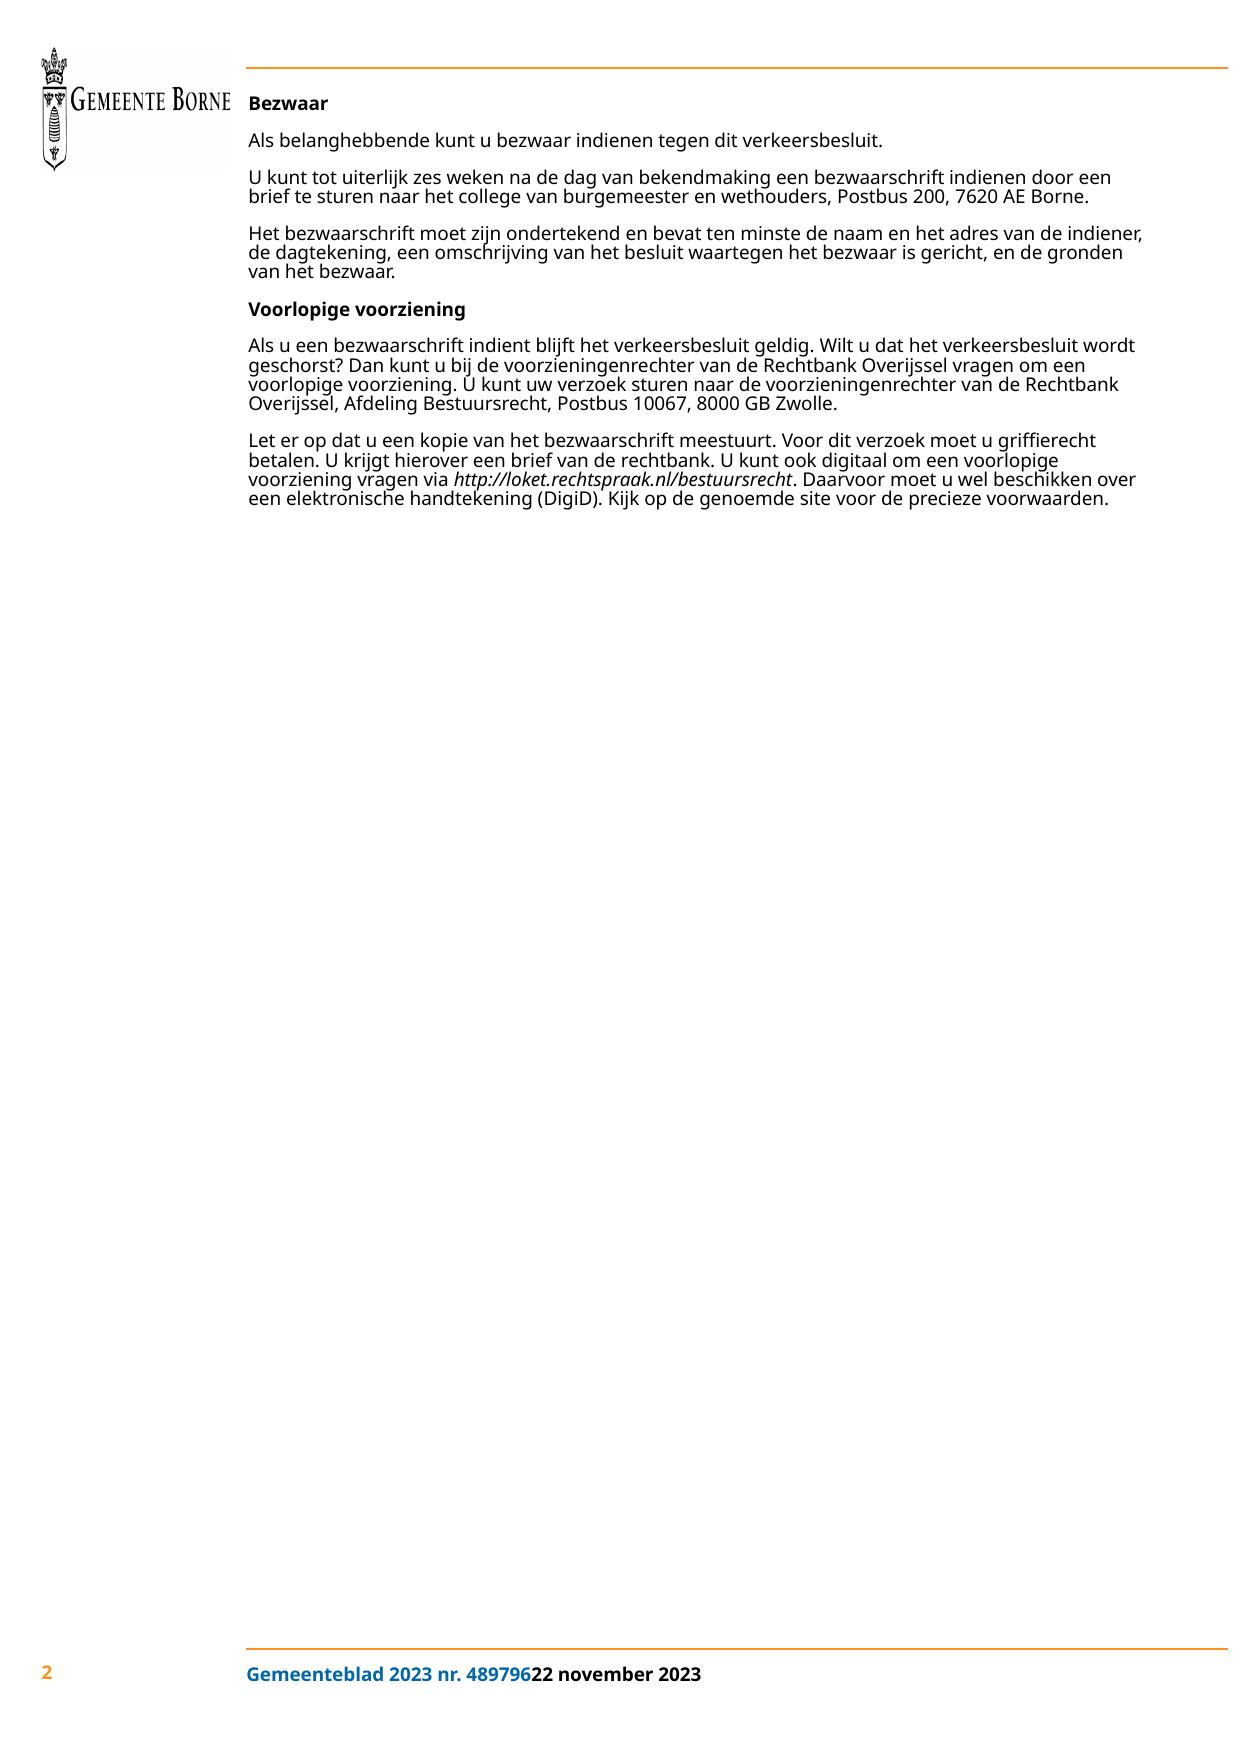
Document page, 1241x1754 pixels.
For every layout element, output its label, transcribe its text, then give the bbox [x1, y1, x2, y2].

text Als u een bezwaarschrift indient blijft het verkeersbesluit geldig. Wilt u dat het verkeersbesluit wordt geschorst? Dan kunt u bij de voorzieningenrechter van de Rechtbank Overijssel vragen om een voorlopige voorziening. U kunt uw verzoek sturen naar de voorzieningenrechter van de Rechtbank Overijssel, Afdeling Bestuursrecht, Postbus 10067, 8000 GB Zwolle. [248, 337, 1152, 414]
text Voorlopige voorziening [248, 301, 1152, 320]
picture [41, 47, 231, 172]
text Het bezwaarschrift moet zijn ondertekend en bevat ten minste de naam en het adres van de indiener, de dagtekening, een omschrijving van het besluit waartegen het bezwaar is gericht, en de gronden van het bezwaar. [248, 225, 1152, 283]
text Als belanghebbende kunt u bezwaar indienen tegen dit verkeersbesluit. [248, 132, 1152, 151]
text U kunt tot uiterlijk zes weken na de dag van bekendmaking een bezwaarschrift indienen door een brief te sturen naar het college van burgemeester en wethouders, Postbus 200, 7620 AE Borne. [248, 169, 1152, 207]
text Let er op dat u een kopie van het bezwaarschrift meestuurt. Voor dit verzoek moet u griffierecht betalen. U krijgt hierover een brief van de rechtbank. U kunt ook digitaal om een voorlopige voorziening vragen via http://loket.rechtspraak.nl/bestuursrecht. Daarvoor moet u wel beschikken over een elektronische handtekening (DigiD). Kijk op de genoemde site voor de precieze voorwaarden. [248, 432, 1152, 509]
text Bezwaar [248, 95, 1152, 114]
